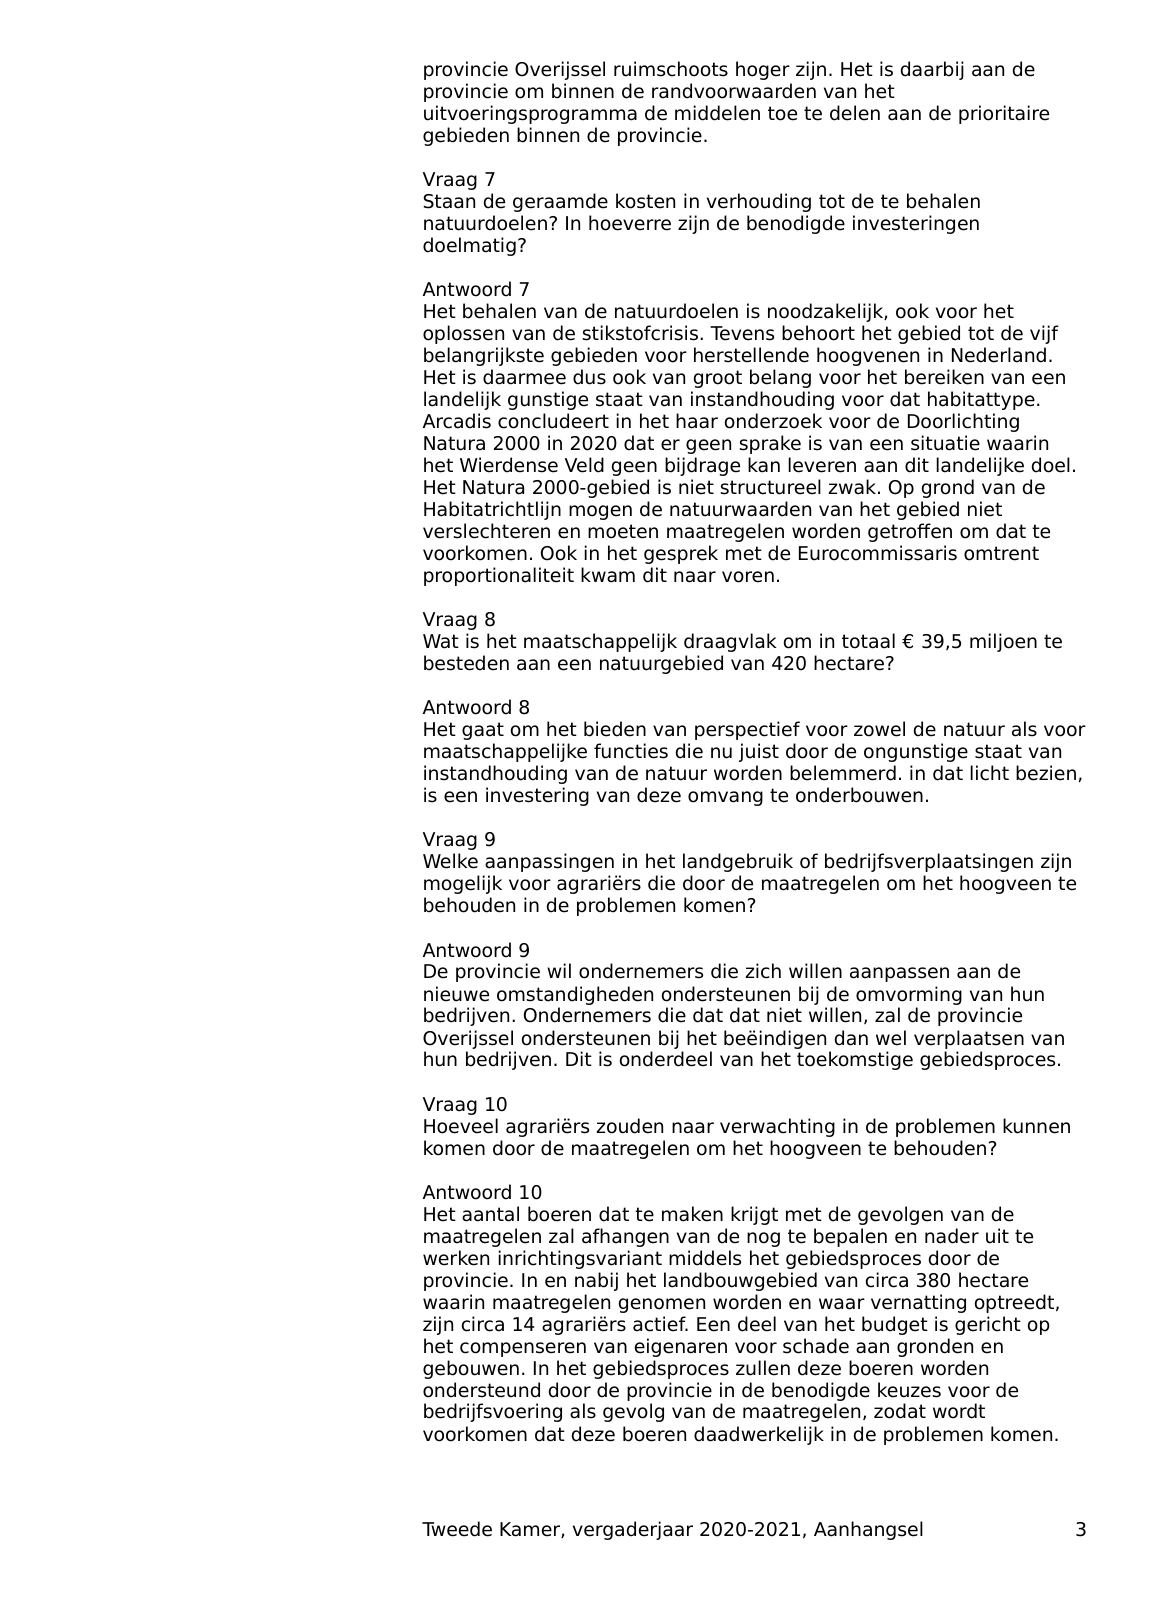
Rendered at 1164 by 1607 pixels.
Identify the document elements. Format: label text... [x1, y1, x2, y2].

text Antwoord 9 [422, 939, 1087, 961]
text Vraag 9 [422, 829, 1087, 851]
text Wat is het maatschappelijk draagvlak om in totaal € 39,5 miljoen te besteden aan een natuurgebied van 420 hectare? [422, 631, 1087, 675]
text Vraag 10 [422, 1093, 1087, 1116]
text Vraag 7 [422, 169, 1087, 191]
text Het behalen van de natuurdoelen is noodzakelijk, ook voor het oplossen van de stikstofcrisis. Tevens behoort het gebied tot de vijf belangrijkste gebieden voor herstellende hoogvenen in Nederland. Het is daarmee dus ook van groot belang voor het bereiken van een landelijk gunstige staat van instandhouding voor dat habitattype. Arcadis concludeert in het haar onderzoek voor de Doorlichting Natura 2000 in 2020 dat er geen sprake is van een situatie waarin het Wierdense Veld geen bijdrage kan leveren aan dit landelijke doel. Het Natura 2000-gebied is niet structureel zwak. Op grond van de Habitatrichtlijn mogen de natuurwaarden van het gebied niet verslechteren en moeten maatregelen worden getroffen om dat te voorkomen. Ook in het gesprek met de Eurocommissaris omtrent proportionaliteit kwam dit naar voren. [422, 301, 1087, 587]
text provincie Overijssel ruimschoots hoger zijn. Het is daarbij aan de provincie om binnen de randvoorwaarden van het uitvoeringsprogramma de middelen toe te delen aan de prioritaire gebieden binnen de provincie. [422, 59, 1087, 147]
text Hoeveel agrariërs zouden naar verwachting in de problemen kunnen komen door de maatregelen om het hoogveen te behouden? [422, 1116, 1087, 1159]
text Staan de geraamde kosten in verhouding tot de te behalen natuurdoelen? In hoeverre zijn de benodigde investeringen doelmatig? [422, 191, 1087, 257]
text Het aantal boeren dat te maken krijgt met de gevolgen van de maatregelen zal afhangen van de nog te bepalen en nader uit te werken inrichtingsvariant middels het gebiedsproces door de provincie. In en nabij het landbouwgebied van circa 380 hectare waarin maatregelen genomen worden en waar vernatting optreedt, zijn circa 14 agrariërs actief. Een deel van het budget is gericht op het compenseren van eigenaren voor schade aan gronden en gebouwen. In het gebiedsproces zullen deze boeren worden ondersteund door de provincie in de benodigde keuzes voor de bedrijfsvoering als gevolg van de maatregelen, zodat wordt voorkomen dat deze boeren daadwerkelijk in de problemen komen. [422, 1204, 1087, 1445]
text Vraag 8 [422, 609, 1087, 631]
text Antwoord 10 [422, 1182, 1087, 1204]
text Antwoord 8 [422, 697, 1087, 719]
text Het gaat om het bieden van perspectief voor zowel de natuur als voor maatschappelijke functies die nu juist door de ongunstige staat van instandhouding van de natuur worden belemmerd. in dat licht bezien, is een investering van deze omvang te onderbouwen. [422, 719, 1087, 807]
text Antwoord 7 [422, 279, 1087, 301]
text De provincie wil ondernemers die zich willen aanpassen aan de nieuwe omstandigheden ondersteunen bij de omvorming van hun bedrijven. Ondernemers die dat dat niet willen, zal de provincie Overijssel ondersteunen bij het beëindigen dan wel verplaatsen van hun bedrijven. Dit is onderdeel van het toekomstige gebiedsproces. [422, 961, 1087, 1071]
text Welke aanpassingen in het landgebruik of bedrijfsverplaatsingen zijn mogelijk voor agrariërs die door de maatregelen om het hoogveen te behouden in de problemen komen? [422, 851, 1087, 917]
